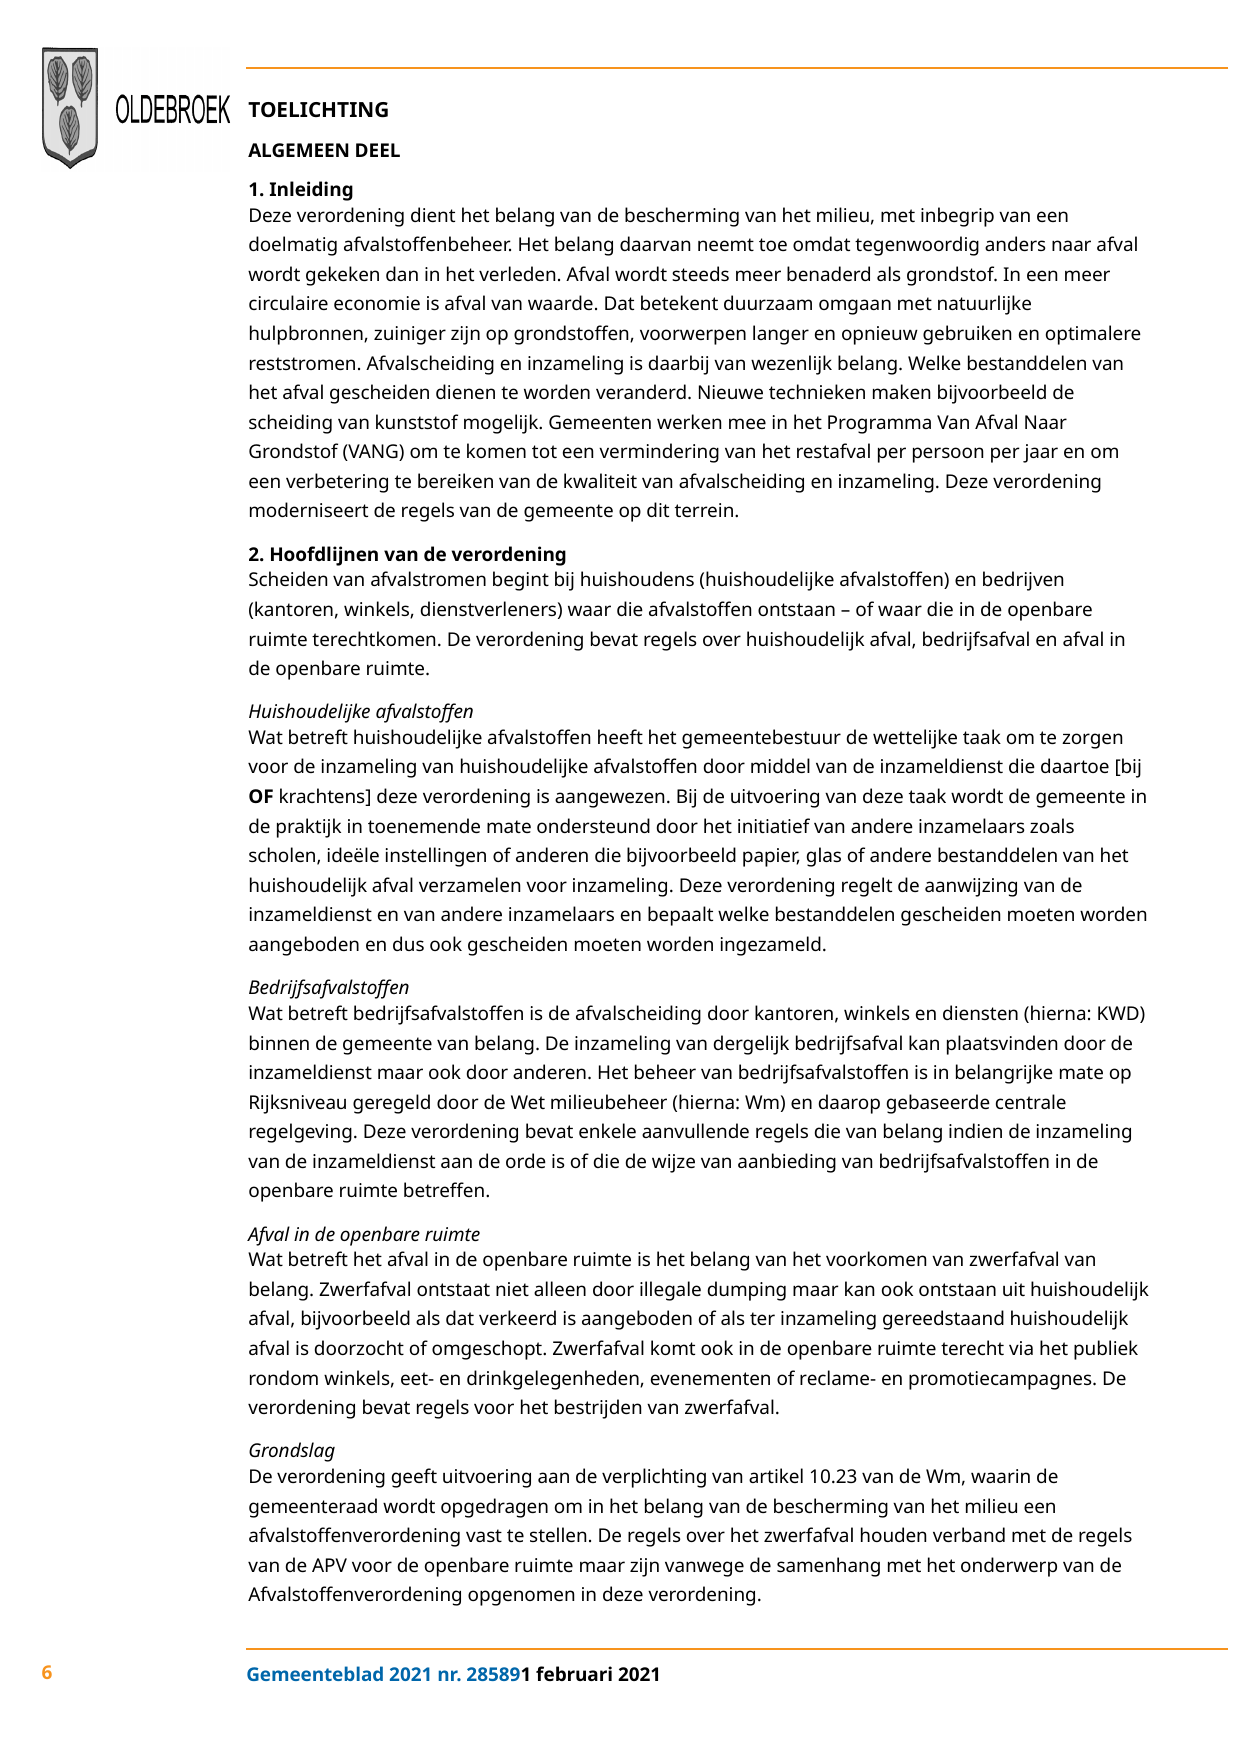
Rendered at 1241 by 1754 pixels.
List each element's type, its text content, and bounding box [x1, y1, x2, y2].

text 2. Hoofdlijnen van de verordening [248, 541, 1152, 567]
text Scheiden van afvalstromen begint bij huishoudens (huishoudelijke afvalstoffen) en bedrijven (kantoren, winkels, dienstverleners) waar die afvalstoffen ontstaan – of waar die in de openbare ruimte terechtkomen. De verordening bevat regels over huishoudelijk afval, bedrijfsafval en afval in de openbare ruimte. [248, 567, 1152, 681]
text Grondslag [248, 1437, 1152, 1463]
picture [41, 47, 231, 172]
text Afval in de openbare ruimte [248, 1221, 1152, 1246]
text Bedrijfsafvalstoffen [248, 974, 1152, 1000]
text Wat betreft huishoudelijke afvalstoffen heeft het gemeentebestuur de wettelijke taak om te zorgen voor de inzameling van huishoudelijke afvalstoffen door middel van de inzameldienst die daartoe [bij OF krachtens] deze verordening is aangewezen. Bij de uitvoering van deze taak wordt de gemeente in de praktijk in toenemende mate ondersteund door het initiatief van andere inzamelaars zoals scholen, ideële instellingen of anderen die bijvoorbeeld papier, glas of andere bestanddelen van het huishoudelijk afval verzamelen voor inzameling. Deze verordening regelt de aanwijzing van de inzameldienst en van andere inzamelaars en bepaalt welke bestanddelen gescheiden moeten worden aangeboden en dus ook gescheiden moeten worden ingezameld. [248, 724, 1152, 957]
text Wat betreft bedrijfsafvalstoffen is de afvalscheiding door kantoren, winkels en diensten (hierna: KWD) binnen de gemeente van belang. De inzameling van dergelijk bedrijfsafval kan plaatsvinden door de inzameldienst maar ook door anderen. Het beheer van bedrijfsafvalstoffen is in belangrijke mate op Rijksniveau geregeld door de Wet milieubeheer (hierna: Wm) en daarop gebaseerde centrale regelgeving. Deze verordening bevat enkele aanvullende regels die van belang indien de inzameling van de inzameldienst aan de orde is of die de wijze van aanbieding van bedrijfsafvalstoffen in de openbare ruimte betreffen. [248, 1000, 1152, 1203]
text ALGEMEEN DEEL [248, 137, 1152, 163]
text Wat betreft het afval in de openbare ruimte is het belang van het voorkomen van zwerfafval van belang. Zwerfafval ontstaat niet alleen door illegale dumping maar kan ook ontstaan uit huishoudelijk afval, bijvoorbeeld als dat verkeerd is aangeboden of als ter inzameling gereedstaand huishoudelijk afval is doorzocht of omgeschopt. Zwerfafval komt ook in de openbare ruimte terecht via het publiek rondom winkels, eet- en drinkgelegenheden, evenementen of reclame- en promotiecampagnes. De verordening bevat regels voor het bestrijden van zwerfafval. [248, 1246, 1152, 1420]
text 1. Inleiding [248, 176, 1152, 202]
text De verordening geeft uitvoering aan de verplichting van artikel 10.23 van de Wm, waarin de gemeenteraad wordt opgedragen om in het belang van de bescherming van het milieu een afvalstoffenverordening vast te stellen. De regels over het zwerfafval houden verband met de regels van de APV voor de openbare ruimte maar zijn vanwege de samenhang met het onderwerp van de Afvalstoffenverordening opgenomen in deze verordening. [248, 1463, 1152, 1607]
text TOELICHTING [248, 95, 1152, 123]
text Deze verordening dient het belang van de bescherming van het milieu, met inbegrip van een doelmatig afvalstoffenbeheer. Het belang daarvan neemt toe omdat tegenwoordig anders naar afval wordt gekeken dan in het verleden. Afval wordt steeds meer benaderd als grondstof. In een meer circulaire economie is afval van waarde. Dat betekent duurzaam omgaan met natuurlijke hulpbronnen, zuiniger zijn op grondstoffen, voorwerpen langer en opnieuw gebruiken en optimalere reststromen. Afvalscheiding en inzameling is daarbij van wezenlijk belang. Welke bestanddelen van het afval gescheiden dienen te worden veranderd. Nieuwe technieken maken bijvoorbeeld de scheiding van kunststof mogelijk. Gemeenten werken mee in het Programma Van Afval Naar Grondstof (VANG) om te komen tot een vermindering van het restafval per persoon per jaar en om een verbetering te bereiken van de kwaliteit van afvalscheiding en inzameling. Deze verordening moderniseert de regels van de gemeente op dit terrein. [248, 202, 1152, 523]
text Huishoudelijke afvalstoffen [248, 698, 1152, 724]
